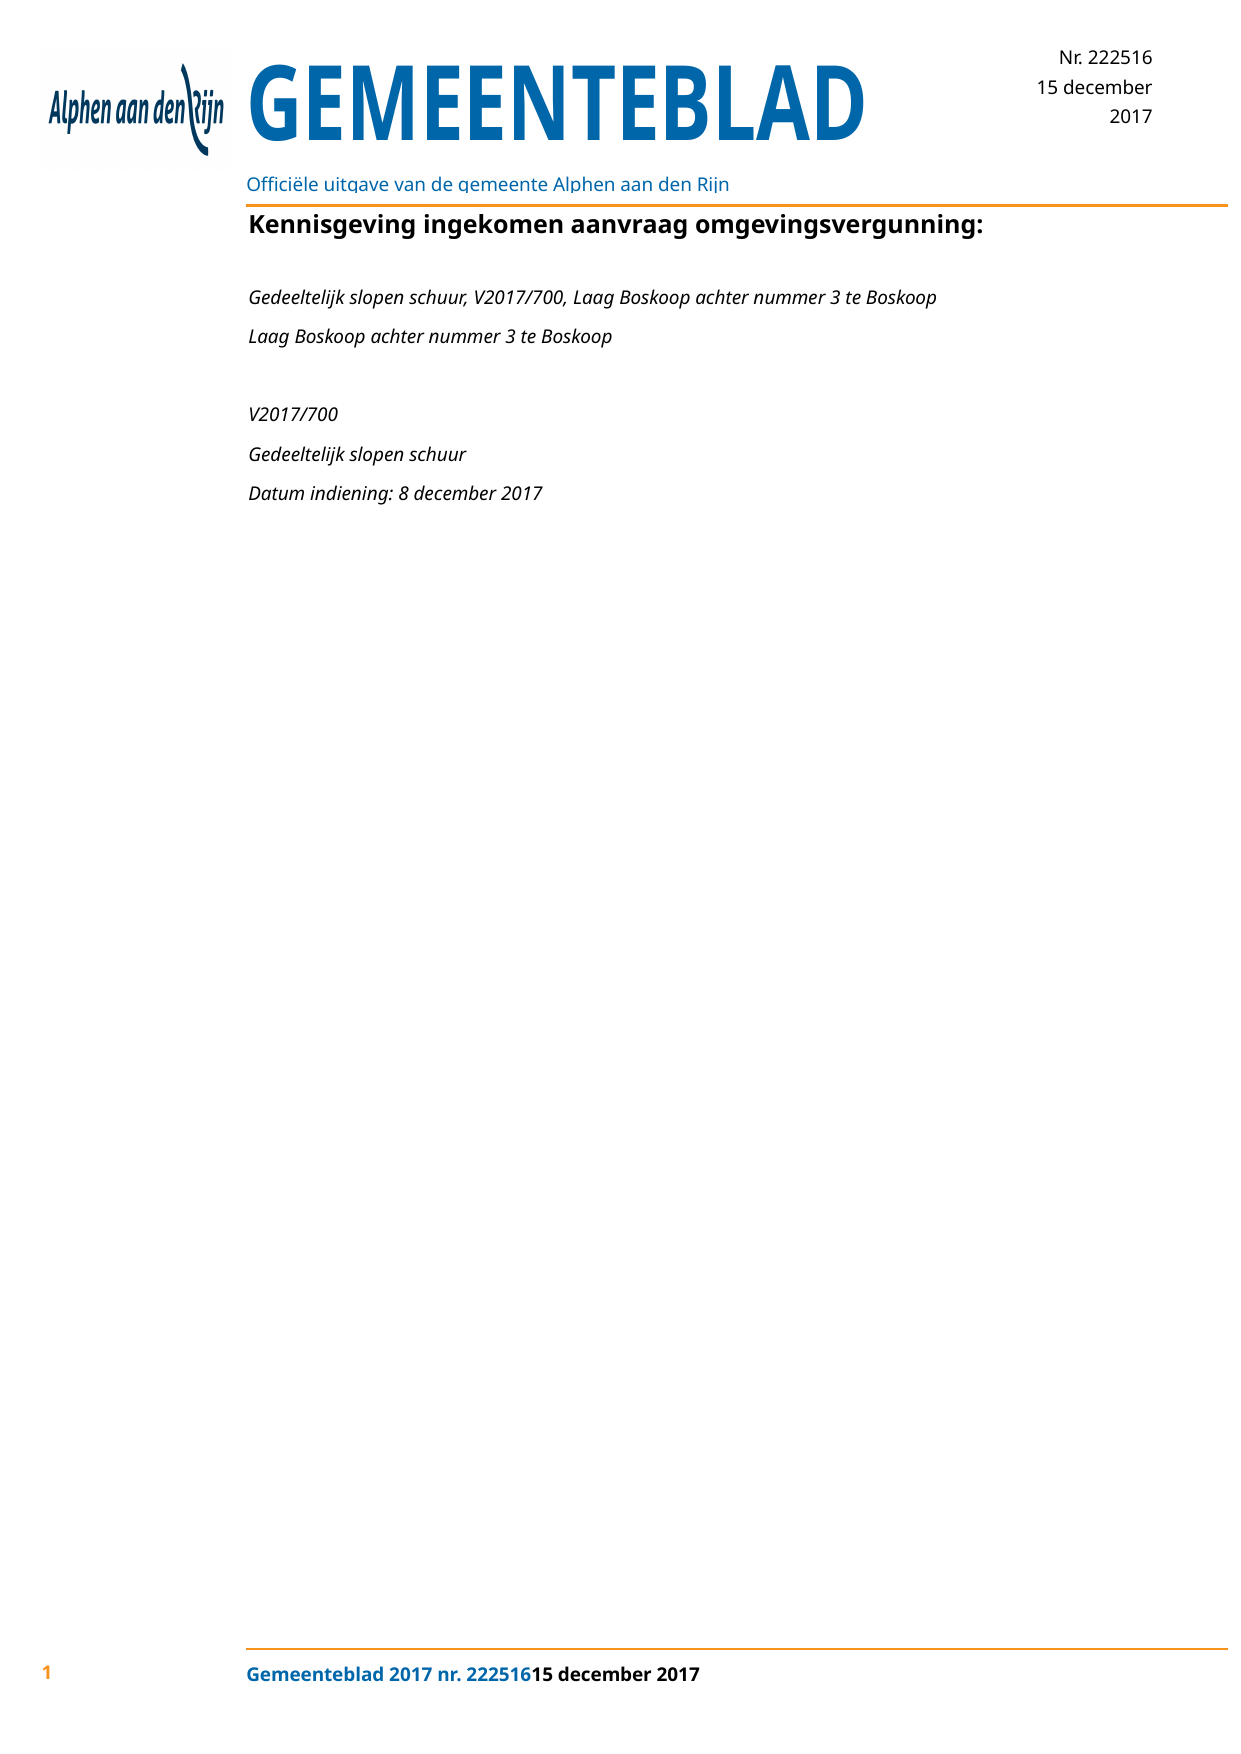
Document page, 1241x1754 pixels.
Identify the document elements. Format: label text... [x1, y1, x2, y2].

text Datum indiening: 8 december 2017 [248, 480, 1152, 506]
picture [41, 47, 231, 172]
text Gedeeltelijk slopen schuur [248, 441, 1152, 467]
text Gedeeltelijk slopen schuur, V2017/700, Laag Boskoop achter nummer 3 te Boskoop [248, 284, 1152, 309]
text Laag Boskoop achter nummer 3 te Boskoop [248, 323, 1152, 349]
text Kennisgeving ingekomen aanvraag omgevingsvergunning: [248, 207, 1152, 241]
text V2017/700 [248, 402, 1152, 427]
